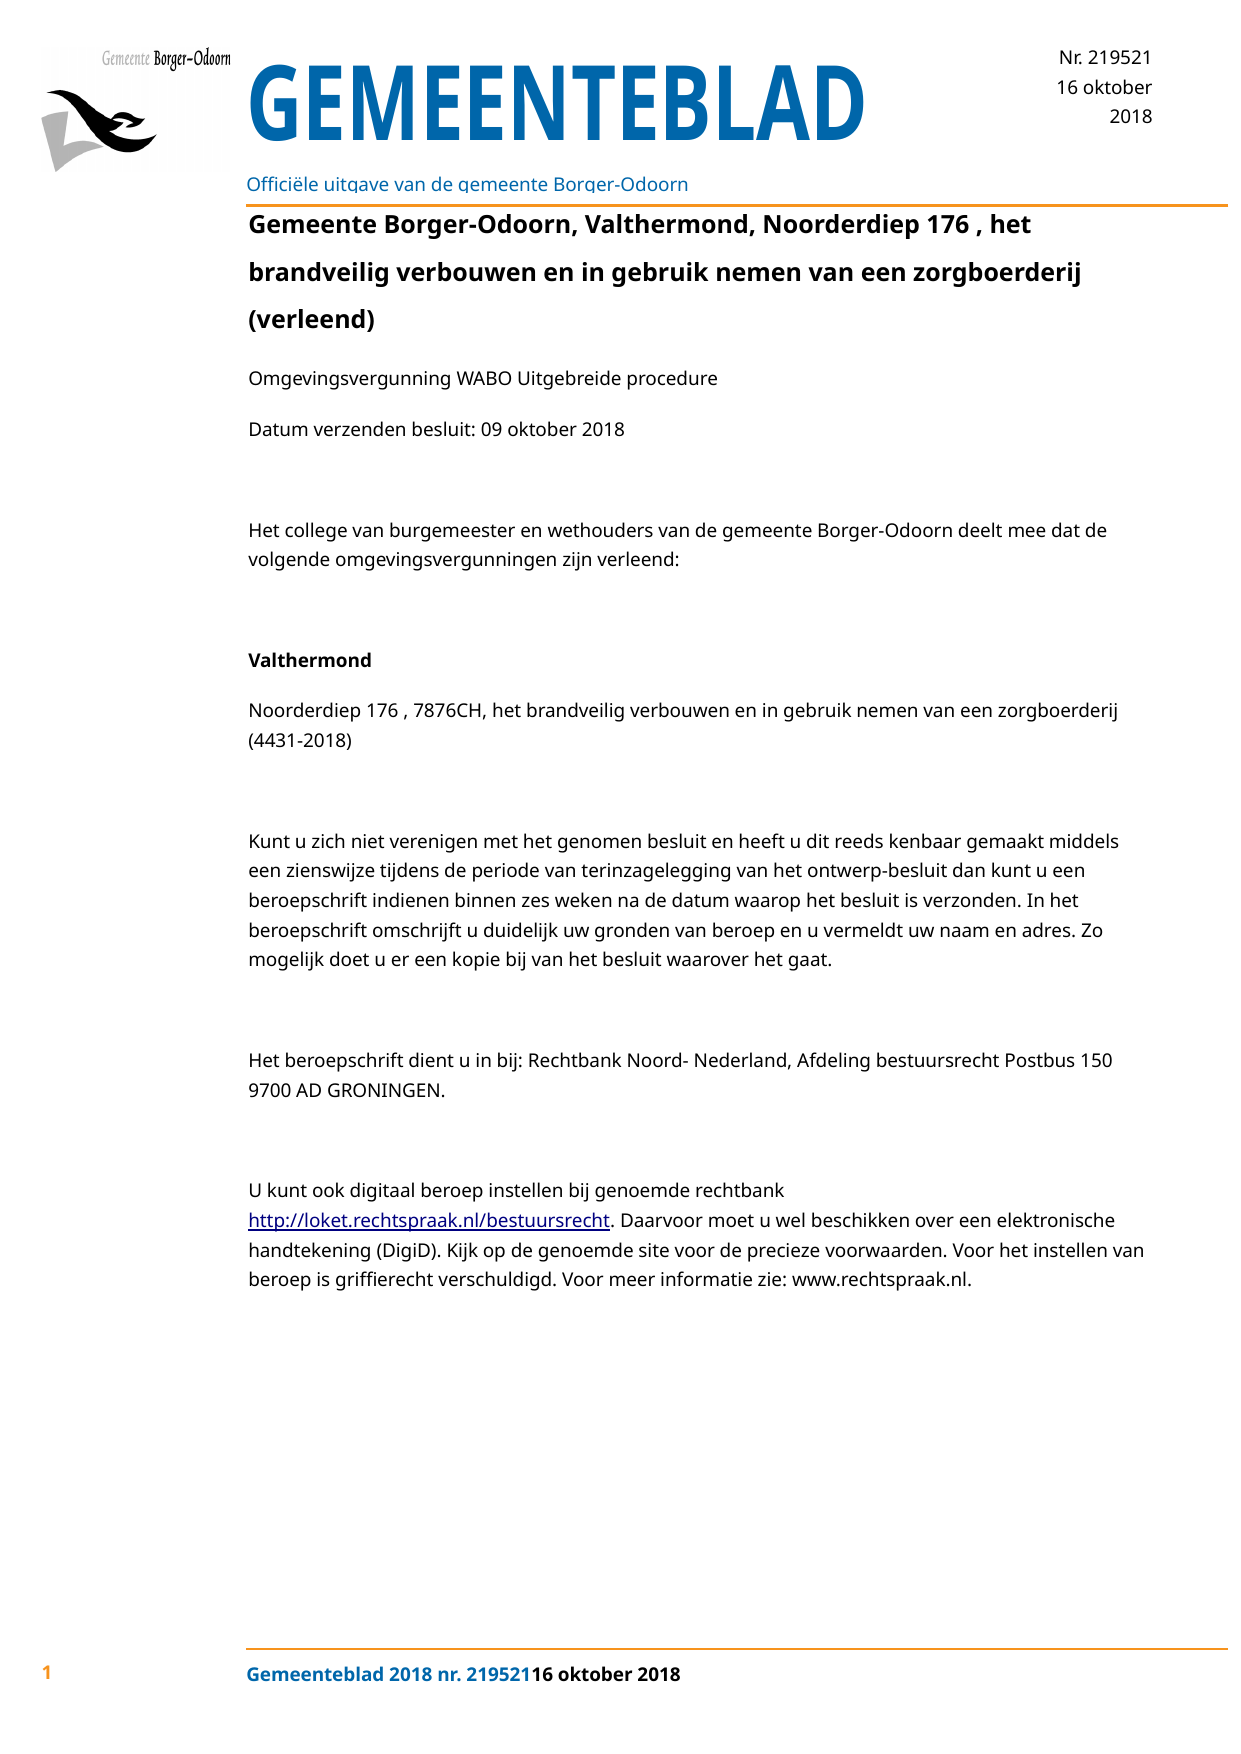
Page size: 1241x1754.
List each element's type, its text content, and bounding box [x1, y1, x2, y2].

picture [41, 47, 231, 172]
text Het college van burgemeester en wethouders van de gemeente Borger-Odoorn deelt mee dat de volgende omgevingsvergunningen zijn verleend: [248, 517, 1152, 572]
text Omgevingsvergunning WABO Uitgebreide procedure [248, 366, 1152, 391]
text Noorderdiep 176 , 7876CH, het brandveilig verbouwen en in gebruik nemen van een zorgboerderij (4431-2018) [248, 698, 1152, 753]
text Datum verzenden besluit: 09 oktober 2018 [248, 416, 1152, 442]
text Kunt u zich niet verenigen met het genomen besluit en heeft u dit reeds kenbaar gemaakt middels een zienswijze tijdens de periode van terinzagelegging van het ontwerp-besluit dan kunt u een beroepschrift indienen binnen zes weken na de datum waarop het besluit is verzonden. In het beroepschrift omschrijft u duidelijk uw gronden van beroep en u vermeldt uw naam en adres. Zo mogelijk doet u er een kopie bij van het besluit waarover het gaat. [248, 828, 1152, 972]
text U kunt ook digitaal beroep instellen bij genoemde rechtbank http://loket.rechtspraak.nl/bestuursrecht. Daarvoor moet u wel beschikken over een elektronische handtekening (DigiD). Kijk op de genoemde site voor de precieze voorwaarden. Voor het instellen van beroep is griffierecht verschuldigd. Voor meer informatie zie: www.rechtspraak.nl. [248, 1178, 1152, 1292]
text Valthermond [248, 647, 1152, 673]
text Het beroepschrift dient u in bij: Rechtbank Noord- Nederland, Afdeling bestuursrecht Postbus 150 9700 AD GRONINGEN. [248, 1047, 1152, 1102]
text Gemeente Borger-Odoorn, Valthermond, Noorderdiep 176 , het brandveilig verbouwen en in gebruik nemen van een zorgboerderij (verleend) [248, 207, 1152, 336]
